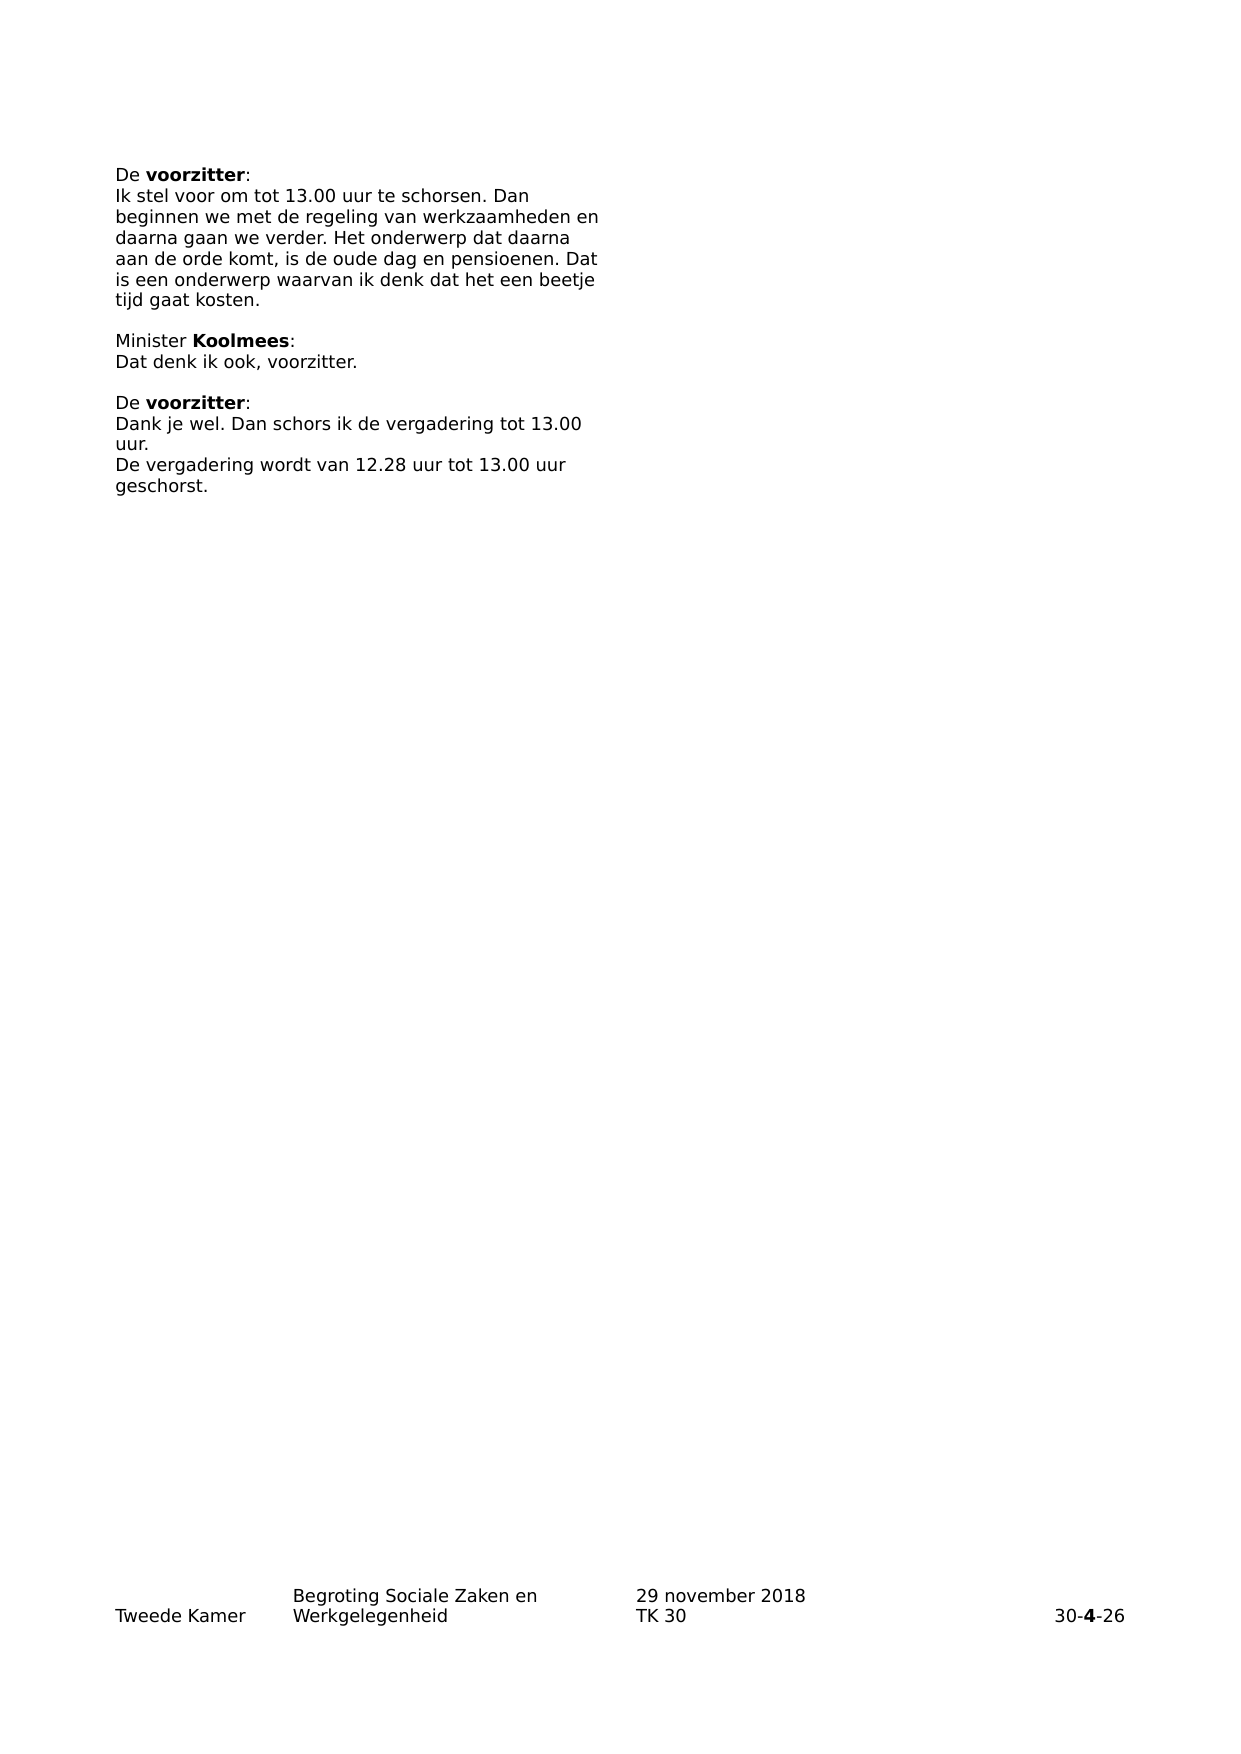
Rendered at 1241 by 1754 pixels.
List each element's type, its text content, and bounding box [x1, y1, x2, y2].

text Minister Koolmees: [115, 331, 605, 352]
text De voorzitter: [115, 165, 605, 186]
text Ik stel voor om tot 13.00 uur te schorsen. Dan beginnen we met de regeling van werkzaamheden en daarna gaan we verder. Het onderwerp dat daarna aan de orde komt, is de oude dag en pensioenen. Dat is een onderwerp waarvan ik denk dat het een beetje tijd gaat kosten. [115, 186, 605, 311]
text Dank je wel. Dan schors ik de vergadering tot 13.00 uur. [115, 413, 605, 455]
text De voorzitter: [115, 393, 605, 413]
text De vergadering wordt van 12.28 uur tot 13.00 uur geschorst. [115, 455, 605, 497]
text Dat denk ik ook, voorzitter. [115, 352, 605, 373]
